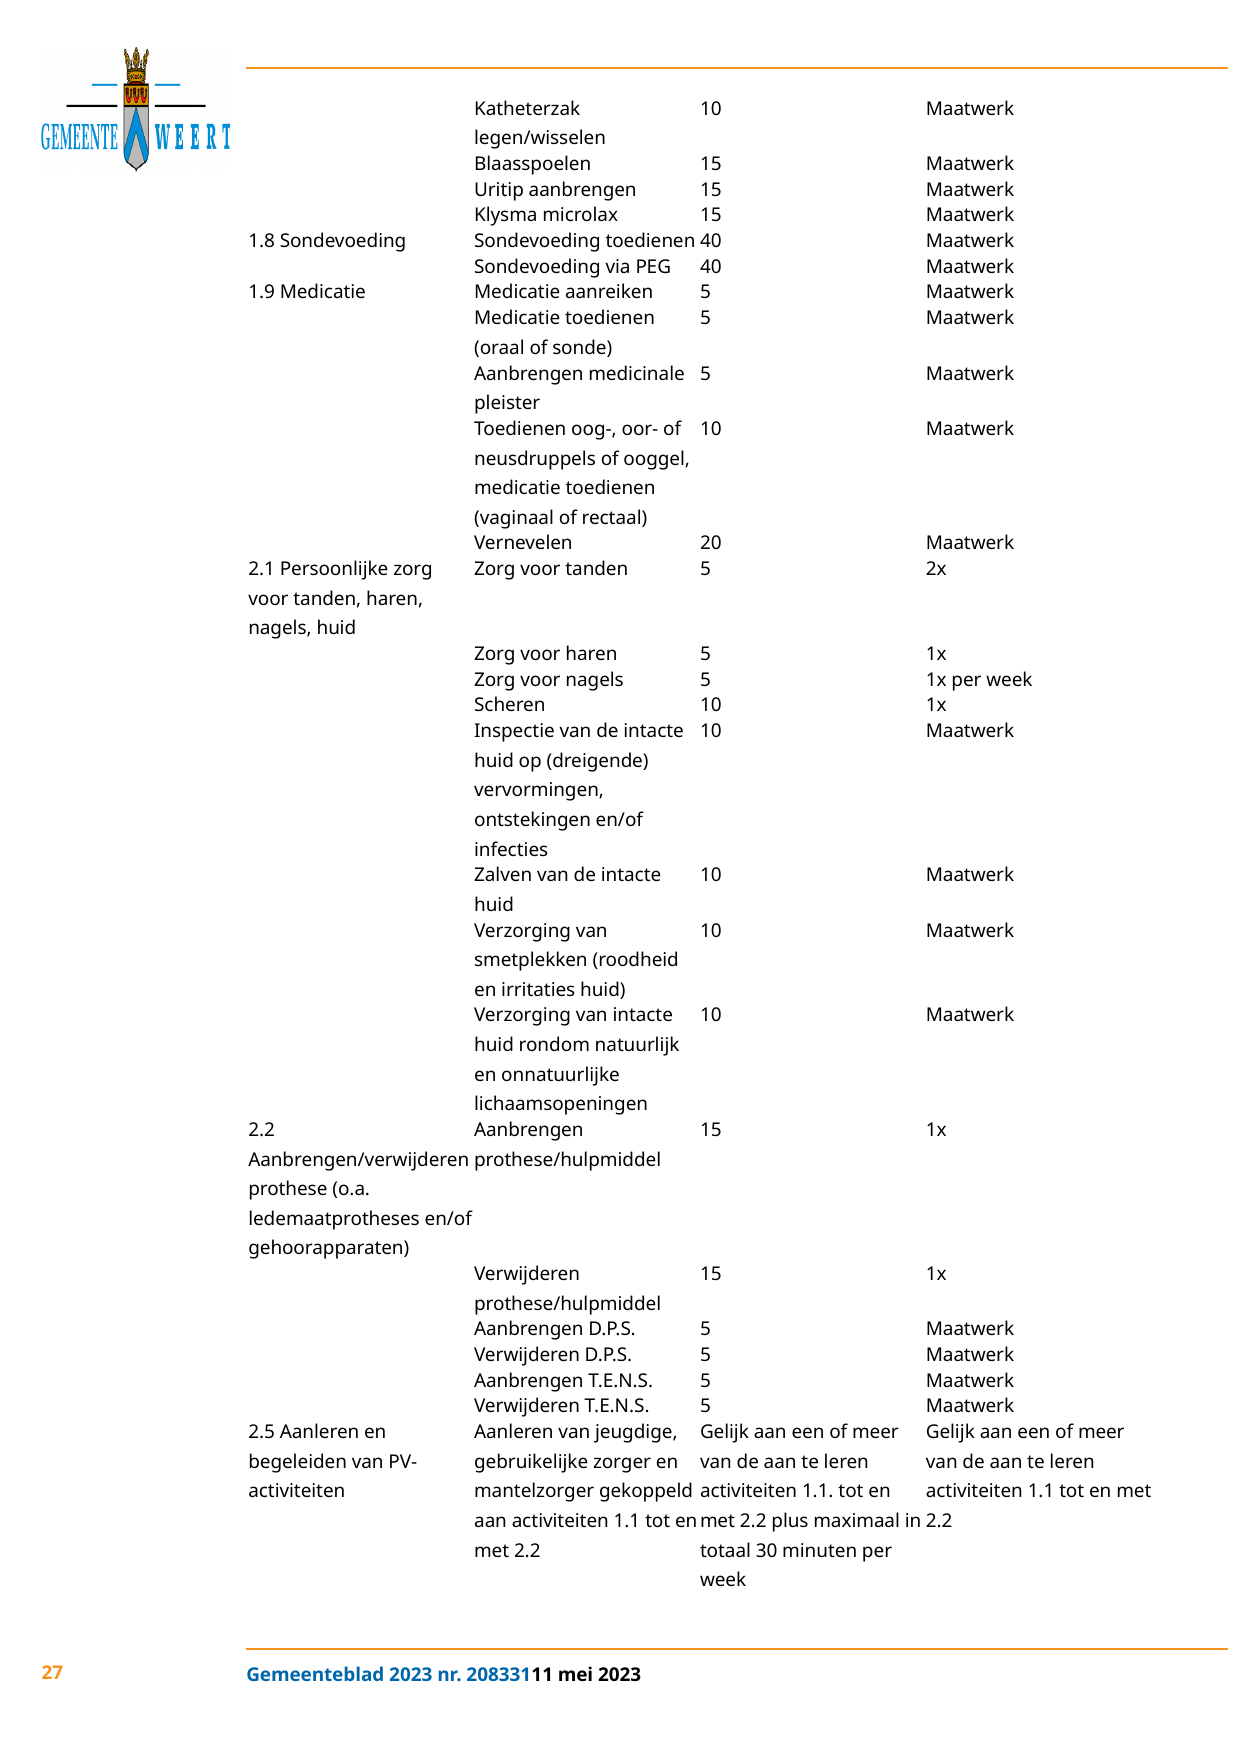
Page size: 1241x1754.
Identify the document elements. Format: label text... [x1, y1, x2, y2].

table_cell Gelijk aan een of meer van de aan te leren activiteiten 1.1 tot en met 2.2 [926, 1419, 1152, 1592]
table_cell [248, 1260, 474, 1316]
table_cell Zorg voor tanden [474, 555, 700, 640]
table_cell Verwijderen prothese/hulpmiddel [474, 1260, 700, 1316]
table_cell [248, 176, 474, 202]
table_cell Uritip aanbrengen [474, 176, 700, 202]
table_cell Maatwerk [926, 227, 1152, 253]
table_cell 40 [700, 253, 926, 279]
table_cell 10 [700, 917, 926, 1002]
table_cell [248, 253, 474, 279]
table_cell Aanleren van jeugdige, gebruikelijke zorger en mantelzorger gekoppeld aan activiteiten 1.1 tot en met 2.2 [474, 1419, 700, 1592]
table_cell 40 [700, 227, 926, 253]
table_cell Sondevoeding via PEG [474, 253, 700, 279]
table_cell 1x [926, 692, 1152, 717]
table_cell 20 [700, 530, 926, 555]
table_cell 10 [700, 692, 926, 717]
table_cell 1.8 Sondevoeding [248, 227, 474, 253]
table_cell Aanbrengen prothese/hulpmiddel [474, 1116, 700, 1260]
table_cell [248, 1341, 474, 1367]
table_cell Maatwerk [926, 253, 1152, 279]
table_cell [248, 305, 474, 360]
table_cell Maatwerk [926, 360, 1152, 415]
table_cell Toedienen oog-, oor- of neusdruppels of ooggel, medicatie toedienen (vaginaal of rectaal) [474, 415, 700, 529]
table_cell Aanbrengen medicinale pleister [474, 360, 700, 415]
table_cell Maatwerk [926, 530, 1152, 555]
table_cell 1x [926, 640, 1152, 666]
table_cell Maatwerk [926, 1367, 1152, 1393]
table_cell Blaasspoelen [474, 150, 700, 176]
table_cell Zorg voor nagels [474, 666, 700, 692]
table_cell Aanbrengen D.P.S. [474, 1316, 700, 1341]
table_cell Maatwerk [926, 1316, 1152, 1341]
table_cell Verzorging van smetplekken (roodheid en irritaties huid) [474, 917, 700, 1002]
table_cell 2x [926, 555, 1152, 640]
table_cell Scheren [474, 692, 700, 717]
table_cell 15 [700, 150, 926, 176]
table_cell Maatwerk [926, 718, 1152, 861]
table_cell Maatwerk [926, 279, 1152, 304]
table_cell 1x [926, 1116, 1152, 1260]
table_cell Maatwerk [926, 176, 1152, 202]
table_cell Klysma microlax [474, 202, 700, 227]
table_cell Maatwerk [926, 1002, 1152, 1116]
table_cell [248, 1393, 474, 1418]
table_cell Vernevelen [474, 530, 700, 555]
table_cell [248, 1002, 474, 1116]
table_cell 2.1 Persoonlijke zorg voor tanden, haren, nagels, huid [248, 555, 474, 640]
table_cell 2.5 Aanleren en begeleiden van PV-activiteiten [248, 1419, 474, 1592]
table_cell 10 [700, 861, 926, 917]
table_cell 5 [700, 1367, 926, 1393]
table_cell Maatwerk [926, 95, 1152, 150]
table_cell Maatwerk [926, 202, 1152, 227]
table_cell Maatwerk [926, 415, 1152, 529]
table_cell [248, 666, 474, 692]
table_cell [248, 1367, 474, 1393]
table_cell [248, 202, 474, 227]
table_cell 10 [700, 718, 926, 861]
table_cell Maatwerk [926, 861, 1152, 917]
table_cell Aanbrengen T.E.N.S. [474, 1367, 700, 1393]
table_cell 5 [700, 360, 926, 415]
table_cell [248, 1316, 474, 1341]
table_cell 10 [700, 415, 926, 529]
table_cell Medicatie toedienen (oraal of sonde) [474, 305, 700, 360]
table_cell 15 [700, 1260, 926, 1316]
table_cell Maatwerk [926, 1341, 1152, 1367]
table_cell [248, 640, 474, 666]
picture [41, 47, 231, 172]
table_cell 1.9 Medicatie [248, 279, 474, 304]
table_cell Maatwerk [926, 305, 1152, 360]
table_cell 2.2 Aanbrengen/verwijderen prothese (o.a. ledemaatprotheses en/of gehoorapparaten) [248, 1116, 474, 1260]
table_cell Verwijderen D.P.S. [474, 1341, 700, 1367]
table_cell Verwijderen T.E.N.S. [474, 1393, 700, 1418]
table_cell Maatwerk [926, 150, 1152, 176]
table_cell [248, 530, 474, 555]
table_cell [248, 415, 474, 529]
table_cell 15 [700, 176, 926, 202]
table_cell 5 [700, 666, 926, 692]
table_cell Zalven van de intacte huid [474, 861, 700, 917]
table_cell Katheterzak legen/wisselen [474, 95, 700, 150]
table_cell 15 [700, 202, 926, 227]
table_cell 5 [700, 1393, 926, 1418]
table_cell Maatwerk [926, 917, 1152, 1002]
table_cell 5 [700, 640, 926, 666]
table_cell Sondevoeding toedienen [474, 227, 700, 253]
table_cell 1x [926, 1260, 1152, 1316]
table_cell 5 [700, 1316, 926, 1341]
table_cell Zorg voor haren [474, 640, 700, 666]
table_cell Maatwerk [926, 1393, 1152, 1418]
table_cell Medicatie aanreiken [474, 279, 700, 304]
table_cell [248, 917, 474, 1002]
table_cell [248, 95, 474, 150]
table_cell 1x per week [926, 666, 1152, 692]
table_cell [248, 861, 474, 917]
table_cell Verzorging van intacte huid rondom natuurlijk en onnatuurlijke lichaamsopeningen [474, 1002, 700, 1116]
table_cell 5 [700, 279, 926, 304]
table_cell [248, 360, 474, 415]
table_cell [248, 692, 474, 717]
table_cell 5 [700, 305, 926, 360]
table_cell 10 [700, 95, 926, 150]
table_cell 5 [700, 1341, 926, 1367]
table_cell Inspectie van de intacte huid op (dreigende) vervormingen, ontstekingen en/of infecties [474, 718, 700, 861]
table_cell [248, 150, 474, 176]
table_cell 10 [700, 1002, 926, 1116]
table_cell [248, 718, 474, 861]
table_cell 5 [700, 555, 926, 640]
table_cell 15 [700, 1116, 926, 1260]
table_cell Gelijk aan een of meer van de aan te leren activiteiten 1.1. tot en met 2.2 plus maximaal in totaal 30 minuten per week [700, 1419, 926, 1592]
